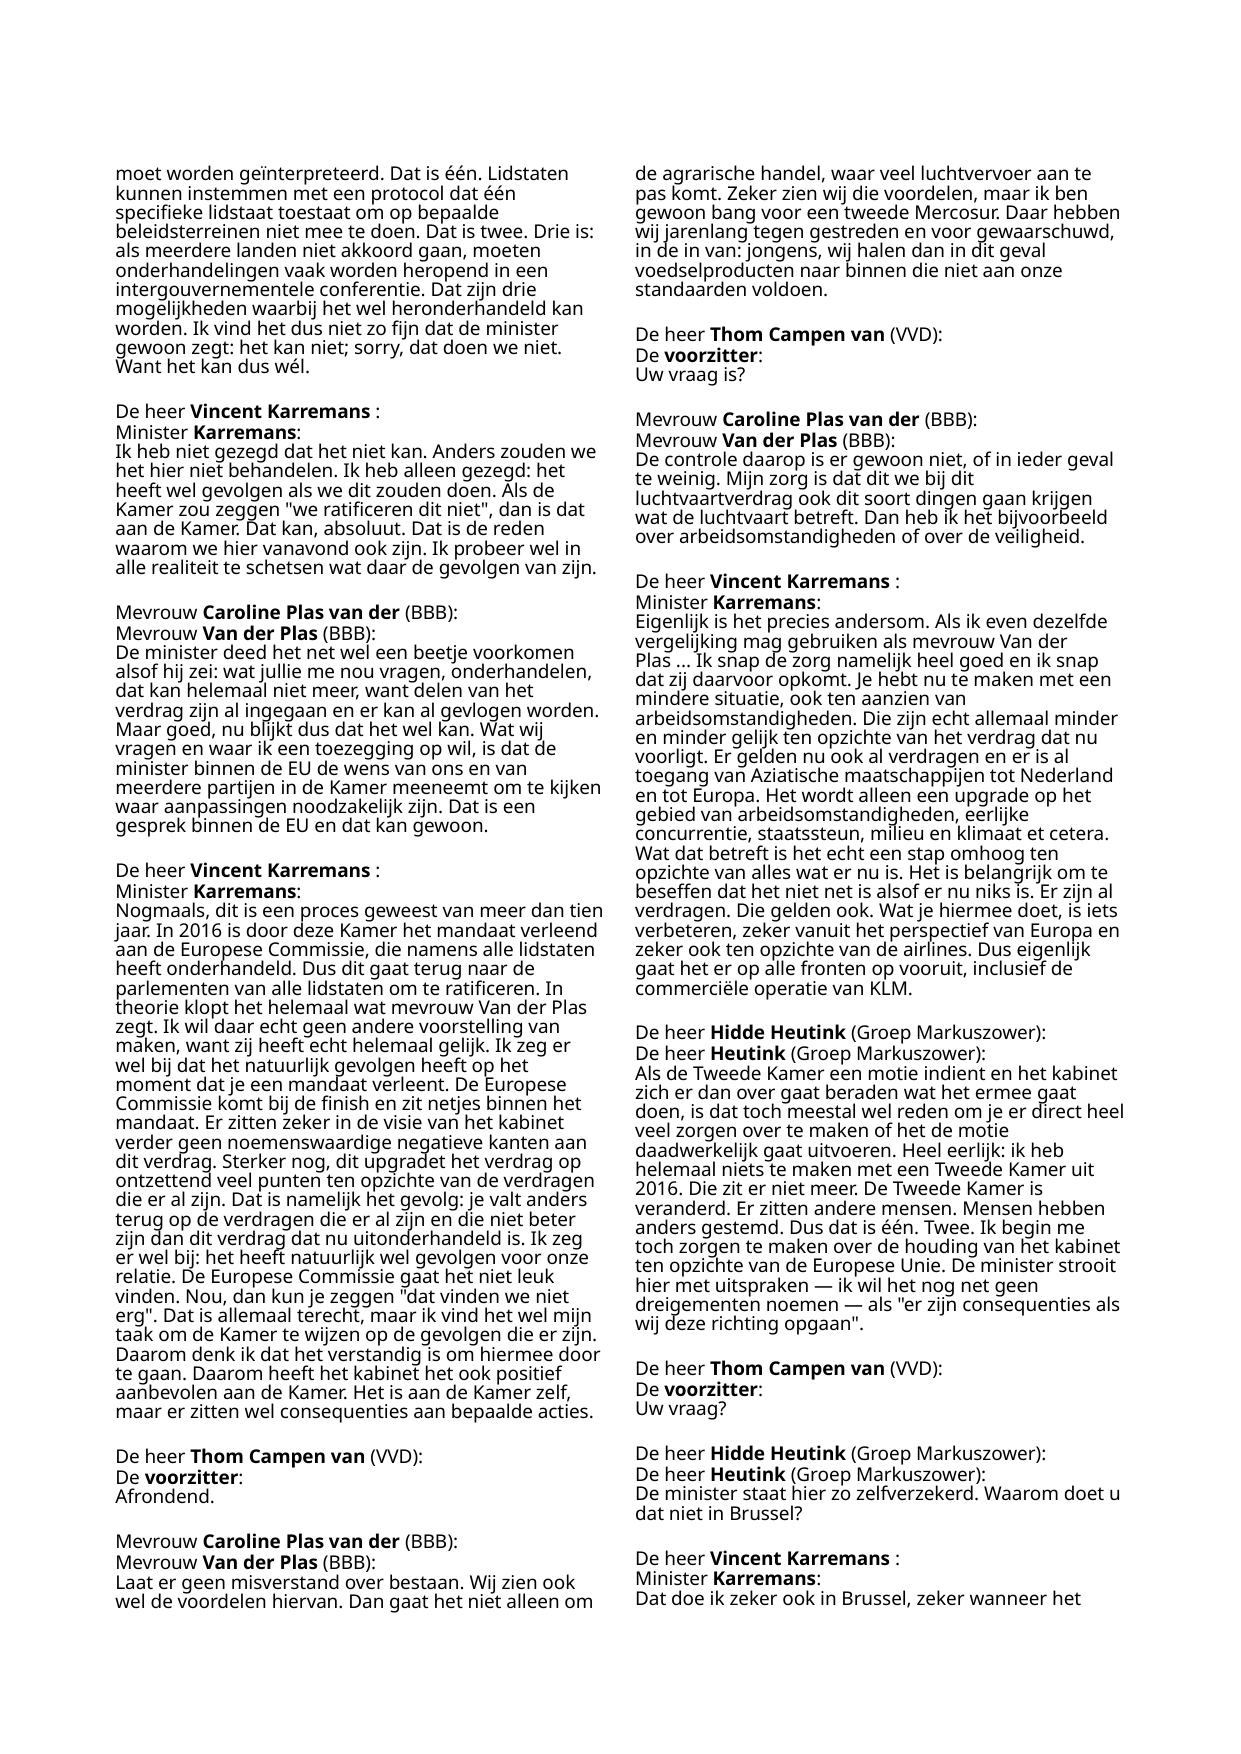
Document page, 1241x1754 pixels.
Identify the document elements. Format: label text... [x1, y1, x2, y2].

text De voorzitter: [635, 347, 1125, 366]
text Minister Karremans: [115, 883, 605, 902]
text De heer Vincent Karremans : [115, 398, 605, 424]
text de agrarische handel, waar veel luchtvervoer aan te pas komt. Zeker zien wij die voordelen, maar ik ben gewoon bang voor een tweede Mercosur. Daar hebben wij jarenlang tegen gestreden en voor gewaarschuwd, in de in van: jongens, wij halen dan in dit geval voedselproducten naar binnen die niet aan onze standaarden voldoen. [635, 165, 1125, 300]
text Minister Karremans: [115, 424, 605, 443]
text De heer Hidde Heutink (Groep Markuszower): [635, 1440, 1125, 1466]
text De minister staat hier zo zelfverzekerd. Waarom doet u dat niet in Brussel? [635, 1485, 1125, 1524]
text De heer Vincent Karremans : [115, 857, 605, 883]
text De minister deed het net wel een beetje voorkomen alsof hij zei: wat jullie me nou vragen, onderhandelen, dat kan helemaal niet meer, want delen van het verdrag zijn al ingegaan en er kan al gevlogen worden. Maar goed, nu blijkt dus dat het wel kan. Wat wij vragen en waar ik een toezegging op wil, is dat de minister binnen de EU de wens van ons en van meerdere partijen in de Kamer meeneemt om te kijken waar aanpassingen noodzakelijk zijn. Dat is een gesprek binnen de EU en dat kan gewoon. [115, 644, 605, 837]
text De heer Vincent Karremans : [635, 1545, 1125, 1570]
text De heer Thom Campen van (VVD): [635, 321, 1125, 347]
text Mevrouw Caroline Plas van der (BBB): [115, 1529, 605, 1554]
text Mevrouw Van der Plas (BBB): [115, 624, 605, 644]
text De voorzitter: [115, 1469, 605, 1488]
text De heer Vincent Karremans : [635, 568, 1125, 594]
text De heer Thom Campen van (VVD): [635, 1355, 1125, 1381]
text Mevrouw Van der Plas (BBB): [115, 1554, 605, 1574]
text Mevrouw Caroline Plas van der (BBB): [115, 599, 605, 624]
text Minister Karremans: [635, 594, 1125, 613]
text Afrondend. [115, 1488, 605, 1508]
text Dat doe ik zeker ook in Brussel, zeker wanneer het [635, 1590, 1125, 1609]
text De controle daarop is er gewoon niet, of in ieder geval te weinig. Mijn zorg is dat dit we bij dit luchtvaartverdrag ook dit soort dingen gaan krijgen wat de luchtvaart betreft. Dan heb ik het bijvoorbeeld over arbeidsomstandigheden of over de veiligheid. [635, 451, 1125, 547]
text De heer Hidde Heutink (Groep Markuszower): [635, 1019, 1125, 1045]
text Uw vraag is? [635, 366, 1125, 385]
text De heer Heutink (Groep Markuszower): [635, 1045, 1125, 1064]
text De voorzitter: [635, 1381, 1125, 1400]
text Mevrouw Van der Plas (BBB): [635, 432, 1125, 451]
text Mevrouw Caroline Plas van der (BBB): [635, 406, 1125, 432]
text Uw vraag? [635, 1400, 1125, 1419]
text Minister Karremans: [635, 1570, 1125, 1590]
text Laat er geen misverstand over bestaan. Wij zien ook wel de voordelen hiervan. Dan gaat het niet alleen om [115, 1574, 605, 1612]
text Nogmaals, dit is een proces geweest van meer dan tien jaar. In 2016 is door deze Kamer het mandaat verleend aan de Europese Commissie, die namens alle lidstaten heeft onderhandeld. Dus dit gaat terug naar de parlementen van alle lidstaten om te ratificeren. In theorie klopt het helemaal wat mevrouw Van der Plas zegt. Ik wil daar echt geen andere voorstelling van maken, want zij heeft echt helemaal gelijk. Ik zeg er wel bij dat het natuurlijk gevolgen heeft op het moment dat je een mandaat verleent. De Europese Commissie komt bij de finish en zit netjes binnen het mandaat. Er zitten zeker in de visie van het kabinet verder geen noemenswaardige negatieve kanten aan dit verdrag. Sterker nog, dit upgradet het verdrag op ontzettend veel punten ten opzichte van de verdragen die er al zijn. Dat is namelijk het gevolg: je valt anders terug op de verdragen die er al zijn en die niet beter zijn dan dit verdrag dat nu uitonderhandeld is. Ik zeg er wel bij: het heeft natuurlijk wel gevolgen voor onze relatie. De Europese Commissie gaat het niet leuk vinden. Nou, dan kun je zeggen "dat vinden we niet erg". Dat is allemaal terecht, maar ik vind het wel mijn taak om de Kamer te wijzen op de gevolgen die er zijn. Daarom denk ik dat het verstandig is om hiermee door te gaan. Daarom heeft het kabinet het ook positief aanbevolen aan de Kamer. Het is aan de Kamer zelf, maar er zitten wel consequenties aan bepaalde acties. [115, 902, 605, 1423]
text Ik heb niet gezegd dat het niet kan. Anders zouden we het hier niet behandelen. Ik heb alleen gezegd: het heeft wel gevolgen als we dit zouden doen. Als de Kamer zou zeggen "we ratificeren dit niet", dan is dat aan de Kamer. Dat kan, absoluut. Dat is de reden waarom we hier vanavond ook zijn. Ik probeer wel in alle realiteit te schetsen wat daar de gevolgen van zijn. [115, 443, 605, 578]
text Als de Tweede Kamer een motie indient en het kabinet zich er dan over gaat beraden wat het ermee gaat doen, is dat toch meestal wel reden om je er direct heel veel zorgen over te maken of het de motie daadwerkelijk gaat uitvoeren. Heel eerlijk: ik heb helemaal niets te maken met een Tweede Kamer uit 2016. Die zit er niet meer. De Tweede Kamer is veranderd. Er zitten andere mensen. Mensen hebben anders gestemd. Dus dat is één. Twee. Ik begin me toch zorgen te maken over de houding van het kabinet ten opzichte van de Europese Unie. De minister strooit hier met uitspraken — ik wil het nog net geen dreigementen noemen — als "er zijn consequenties als wij deze richting opgaan". [635, 1064, 1125, 1334]
text moet worden geïnterpreteerd. Dat is één. Lidstaten kunnen instemmen met een protocol dat één specifieke lidstaat toestaat om op bepaalde beleidsterreinen niet mee te doen. Dat is twee. Drie is: als meerdere landen niet akkoord gaan, moeten onderhandelingen vaak worden heropend in een intergouvernementele conferentie. Dat zijn drie mogelijkheden waarbij het wel heronderhandeld kan worden. Ik vind het dus niet zo fijn dat de minister gewoon zegt: het kan niet; sorry, dat doen we niet. Want het kan dus wél. [115, 165, 605, 377]
text Eigenlijk is het precies andersom. Als ik even dezelfde vergelijking mag gebruiken als mevrouw Van der Plas ... Ik snap de zorg namelijk heel goed en ik snap dat zij daarvoor opkomt. Je hebt nu te maken met een mindere situatie, ook ten aanzien van arbeidsomstandigheden. Die zijn echt allemaal minder en minder gelijk ten opzichte van het verdrag dat nu voorligt. Er gelden nu ook al verdragen en er is al toegang van Aziatische maatschappijen tot Nederland en tot Europa. Het wordt alleen een upgrade op het gebied van arbeidsomstandigheden, eerlijke concurrentie, staatssteun, milieu en klimaat et cetera. Wat dat betreft is het echt een stap omhoog ten opzichte van alles wat er nu is. Het is belangrijk om te beseffen dat het niet net is alsof er nu niks is. Er zijn al verdragen. Die gelden ook. Wat je hiermee doet, is iets verbeteren, zeker vanuit het perspectief van Europa en zeker ook ten opzichte van de airlines. Dus eigenlijk gaat het er op alle fronten op vooruit, inclusief de commerciële operatie van KLM. [635, 613, 1125, 999]
text De heer Heutink (Groep Markuszower): [635, 1466, 1125, 1485]
text De heer Thom Campen van (VVD): [115, 1443, 605, 1469]
